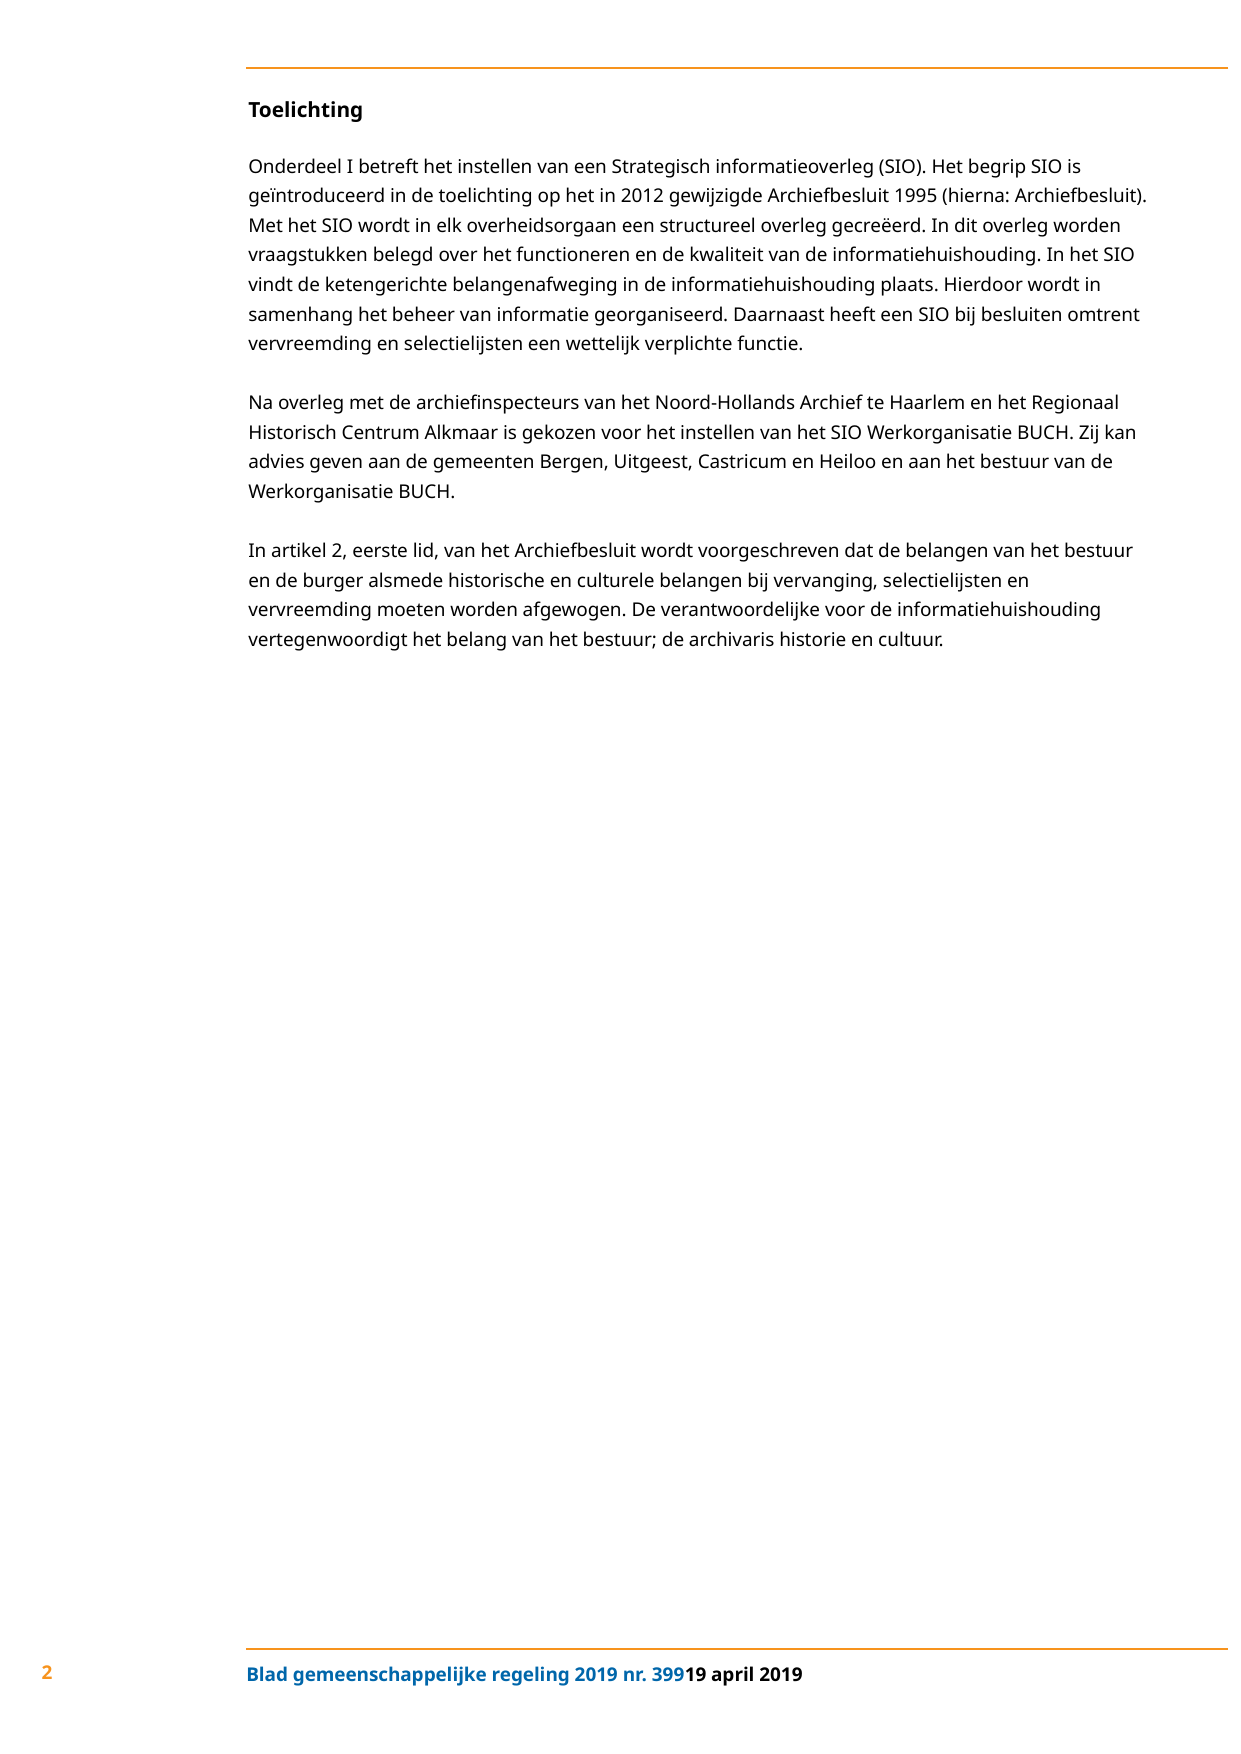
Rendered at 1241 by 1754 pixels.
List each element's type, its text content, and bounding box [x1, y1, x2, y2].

text Onderdeel I betreft het instellen van een Strategisch informatieoverleg (SIO). Het begrip SIO is geïntroduceerd in de toelichting op het in 2012 gewijzigde Archiefbesluit 1995 (hierna: Archiefbesluit). Met het SIO wordt in elk overheidsorgaan een structureel overleg gecreëerd. In dit overleg worden vraagstukken belegd over het functioneren en de kwaliteit van de informatiehuishouding. In het SIO vindt de ketengerichte belangenafweging in de informatiehuishouding plaats. Hierdoor wordt in samenhang het beheer van informatie georganiseerd. Daarnaast heeft een SIO bij besluiten omtrent vervreemding en selectielijsten een wettelijk verplichte functie. [248, 153, 1152, 356]
picture [41, 47, 231, 172]
text In artikel 2, eerste lid, van het Archiefbesluit wordt voorgeschreven dat de belangen van het bestuur en de burger alsmede historische en culturele belangen bij vervanging, selectielijsten en vervreemding moeten worden afgewogen. De verantwoordelijke voor de informatiehuishouding vertegenwoordigt het belang van het bestuur; de archivaris historie en cultuur. [248, 537, 1152, 652]
text Toelichting [248, 95, 1152, 123]
text Na overleg met de archiefinspecteurs van het Noord-Hollands Archief te Haarlem en het Regionaal Historisch Centrum Alkmaar is gekozen voor het instellen van het SIO Werkorganisatie BUCH. Zij kan advies geven aan de gemeenten Bergen, Uitgeest, Castricum en Heiloo en aan het bestuur van de Werkorganisatie BUCH. [248, 389, 1152, 504]
